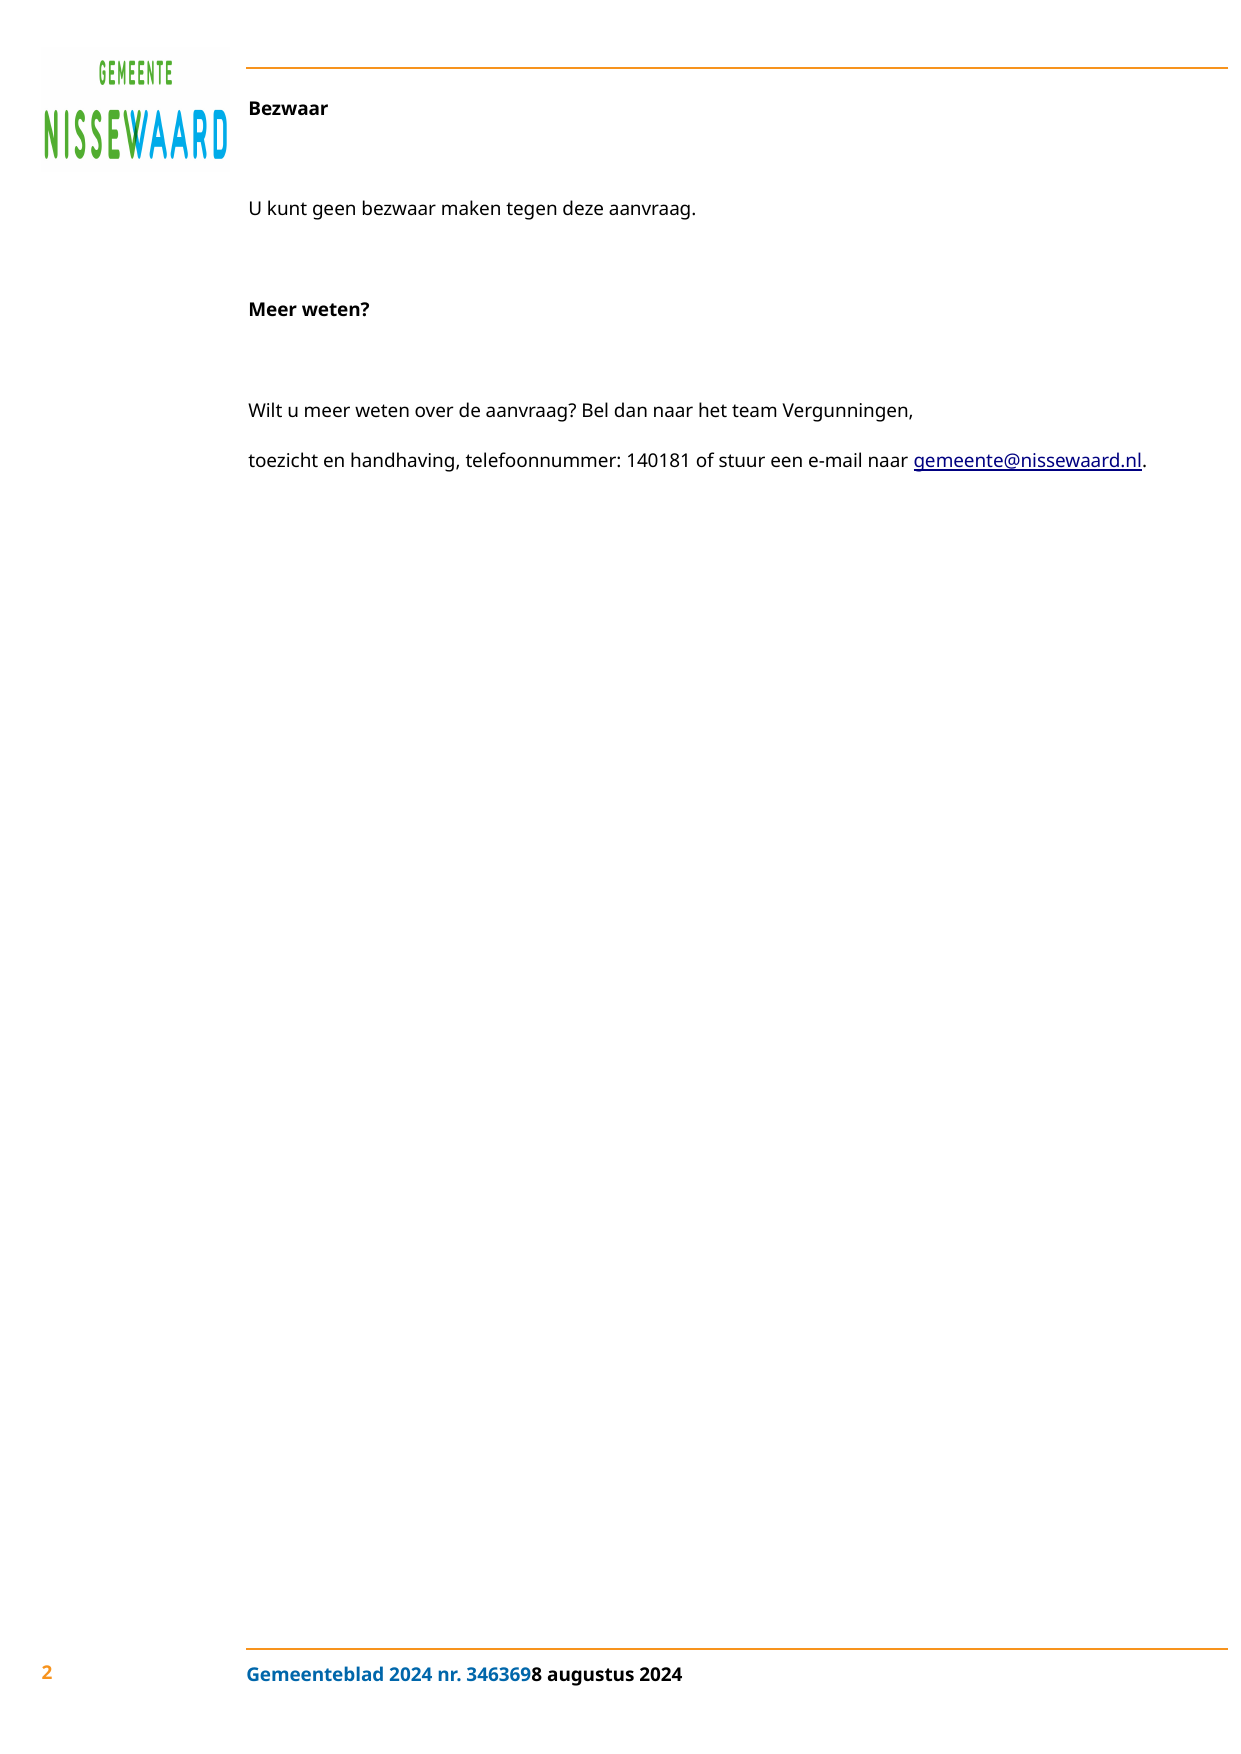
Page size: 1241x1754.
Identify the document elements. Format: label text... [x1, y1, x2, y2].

text toezicht en handhaving, telefoonnummer: 140181 of stuur een e-mail naar gemeente@nissewaard.nl. [248, 448, 1152, 473]
text Bezwaar [248, 95, 1152, 121]
text Wilt u meer weten over de aanvraag? Bel dan naar het team Vergunningen, [248, 397, 1152, 423]
picture [41, 47, 231, 172]
text Meer weten? [248, 296, 1152, 322]
text U kunt geen bezwaar maken tegen deze aanvraag. [248, 196, 1152, 221]
